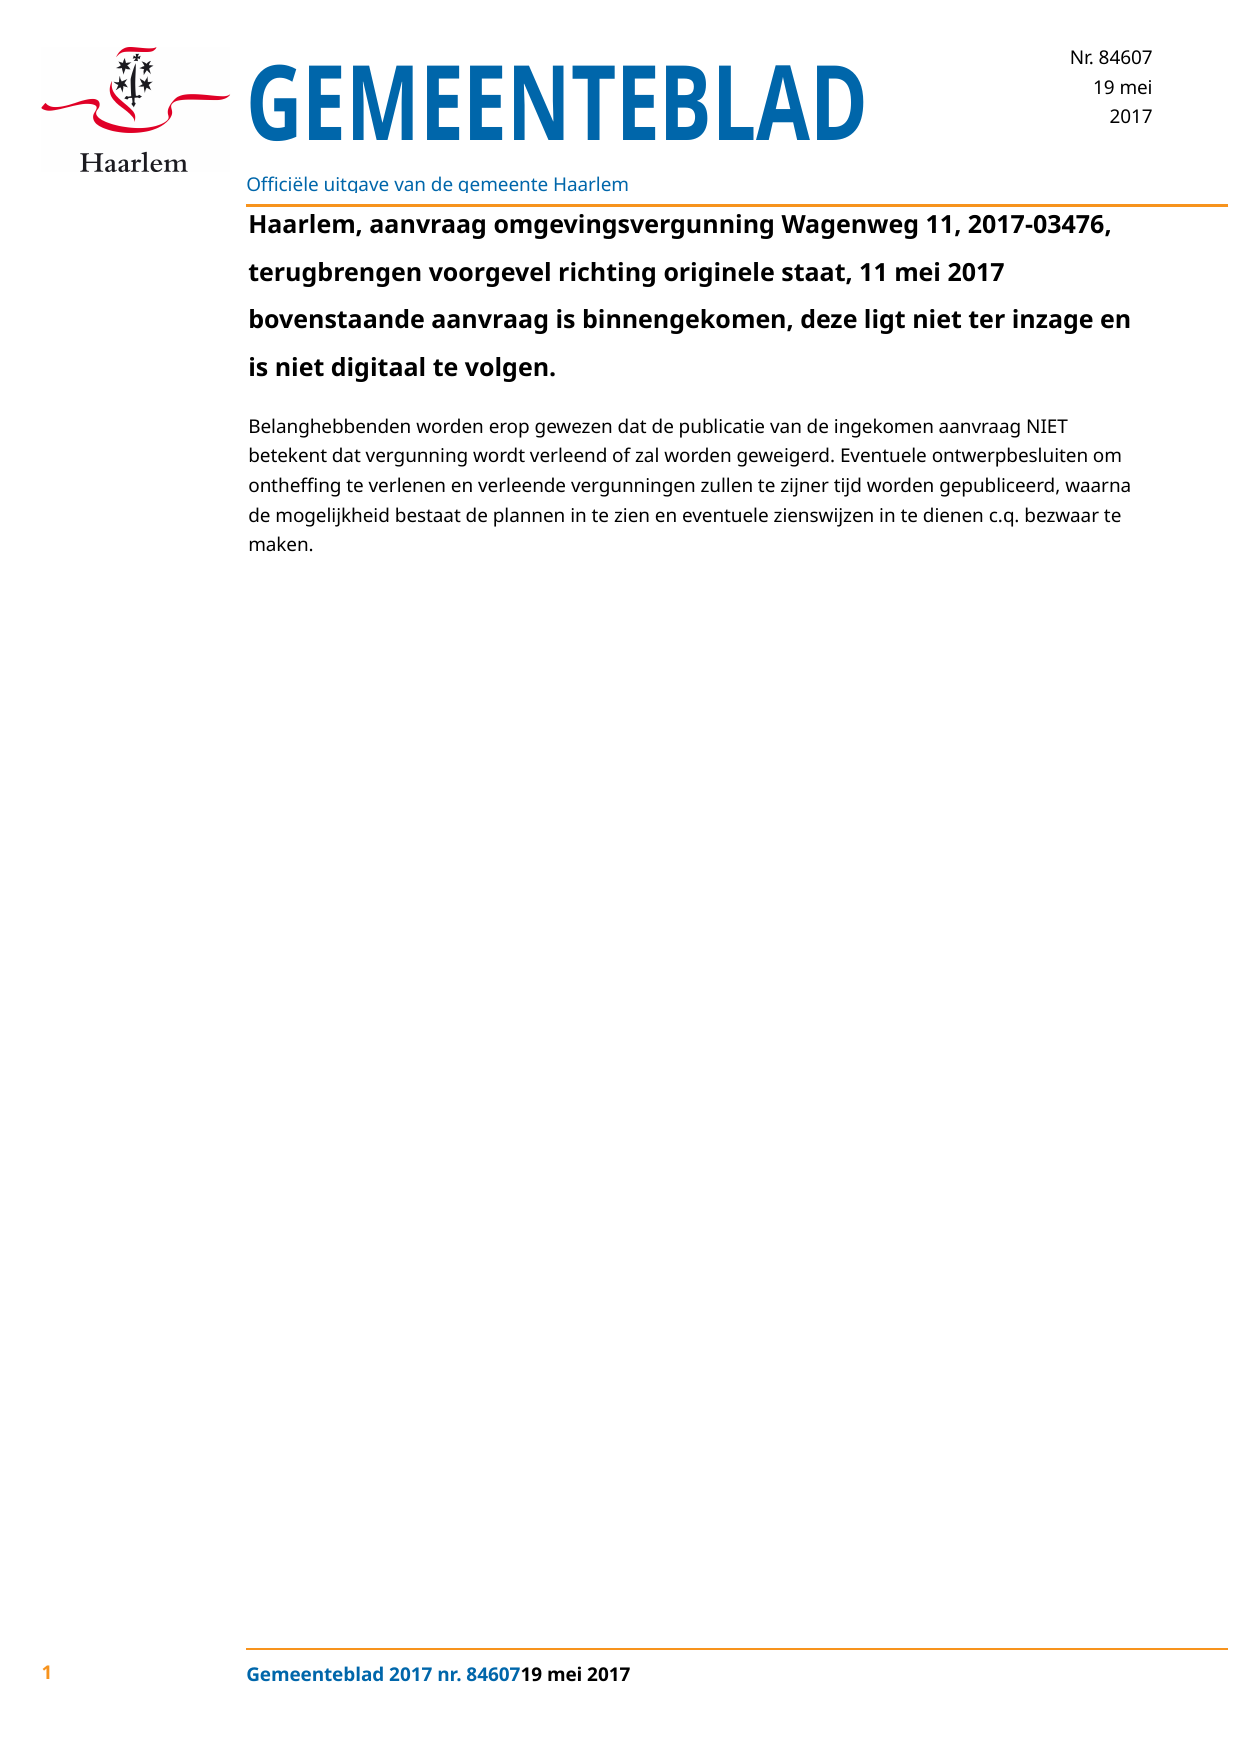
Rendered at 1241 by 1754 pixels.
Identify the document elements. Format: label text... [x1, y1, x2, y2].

text Belanghebbenden worden erop gewezen dat de publicatie van de ingekomen aanvraag NIET betekent dat vergunning wordt verleend of zal worden geweigerd. Eventuele ontwerpbesluiten om ontheffing te verlenen en verleende vergunningen zullen te zijner tijd worden gepubliceerd, waarna de mogelijkheid bestaat de plannen in te zien en eventuele zienswijzen in te dienen c.q. bezwaar te maken. [248, 413, 1152, 557]
text Haarlem, aanvraag omgevingsvergunning Wagenweg 11, 2017-03476, terugbrengen voorgevel richting originele staat, 11 mei 2017 bovenstaande aanvraag is binnengekomen, deze ligt niet ter inzage en is niet digitaal te volgen. [248, 207, 1152, 384]
picture [41, 47, 231, 172]
